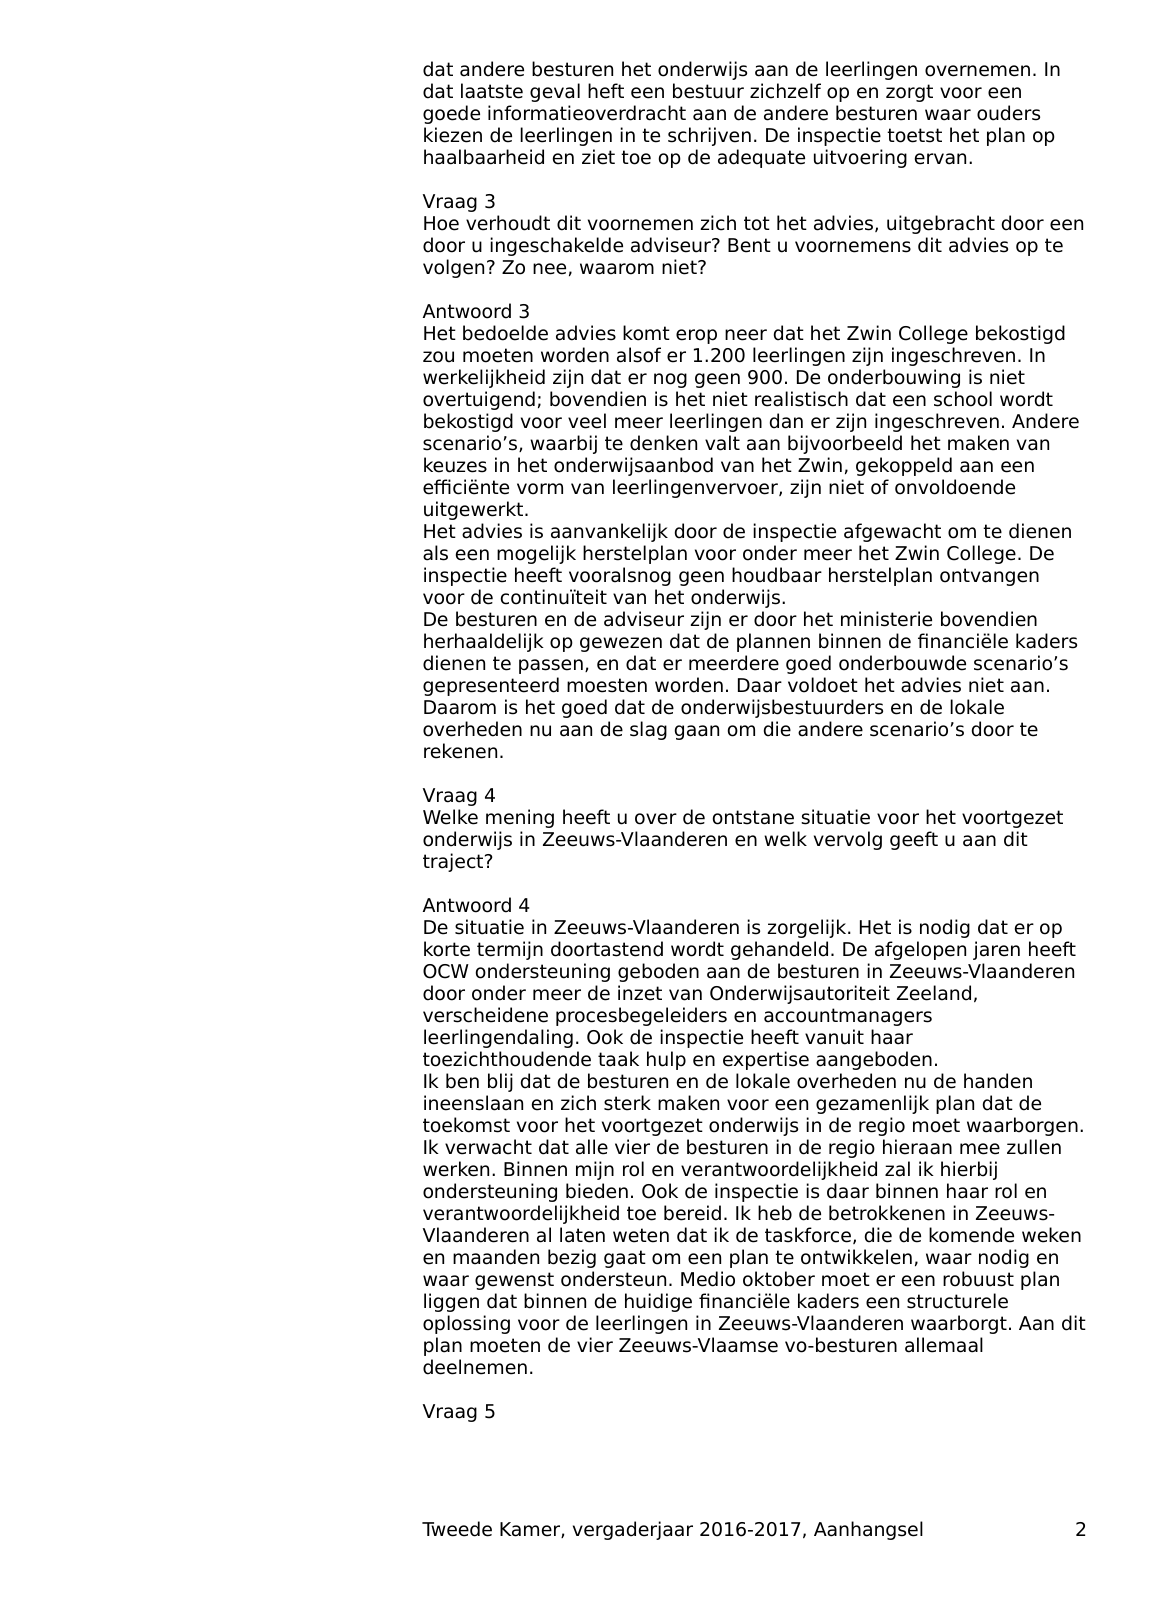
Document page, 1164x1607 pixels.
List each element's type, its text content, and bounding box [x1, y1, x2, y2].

text De situatie in Zeeuws-Vlaanderen is zorgelijk. Het is nodig dat er op korte termijn doortastend wordt gehandeld. De afgelopen jaren heeft OCW ondersteuning geboden aan de besturen in Zeeuws-Vlaanderen door onder meer de inzet van Onderwijsautoriteit Zeeland, verscheidene procesbegeleiders en accountmanagers leerlingendaling. Ook de inspectie heeft vanuit haar toezichthoudende taak hulp en expertise aangeboden. [422, 917, 1087, 1071]
text Ik ben blij dat de besturen en de lokale overheden nu de handen ineenslaan en zich sterk maken voor een gezamenlijk plan dat de toekomst voor het voortgezet onderwijs in de regio moet waarborgen. Ik verwacht dat alle vier de besturen in de regio hieraan mee zullen werken. Binnen mijn rol en verantwoordelijkheid zal ik hierbij ondersteuning bieden. Ook de inspectie is daar binnen haar rol en verantwoordelijkheid toe bereid. Ik heb de betrokkenen in Zeeuws-Vlaanderen al laten weten dat ik de taskforce, die de komende weken en maanden bezig gaat om een plan te ontwikkelen, waar nodig en waar gewenst ondersteun. Medio oktober moet er een robuust plan liggen dat binnen de huidige financiële kaders een structurele oplossing voor de leerlingen in Zeeuws-Vlaanderen waarborgt. Aan dit plan moeten de vier Zeeuws-Vlaamse vo-besturen allemaal deelnemen. [422, 1071, 1087, 1379]
text Het bedoelde advies komt erop neer dat het Zwin College bekostigd zou moeten worden alsof er 1.200 leerlingen zijn ingeschreven. In werkelijkheid zijn dat er nog geen 900. De onderbouwing is niet overtuigend; bovendien is het niet realistisch dat een school wordt bekostigd voor veel meer leerlingen dan er zijn ingeschreven. Andere scenario’s, waarbij te denken valt aan bijvoorbeeld het maken van keuzes in het onderwijsaanbod van het Zwin, gekoppeld aan een efficiënte vorm van leerlingenvervoer, zijn niet of onvoldoende uitgewerkt. [422, 323, 1087, 521]
text Antwoord 4 [422, 895, 1087, 917]
text Vraag 4 [422, 785, 1087, 807]
text Het advies is aanvankelijk door de inspectie afgewacht om te dienen als een mogelijk herstelplan voor onder meer het Zwin College. De inspectie heeft vooralsnog geen houdbaar herstelplan ontvangen voor de continuïteit van het onderwijs. [422, 521, 1087, 609]
text Vraag 5 [422, 1401, 1087, 1423]
text Hoe verhoudt dit voornemen zich tot het advies, uitgebracht door een door u ingeschakelde adviseur? Bent u voornemens dit advies op te volgen? Zo nee, waarom niet? [422, 213, 1087, 279]
text De besturen en de adviseur zijn er door het ministerie bovendien herhaaldelijk op gewezen dat de plannen binnen de financiële kaders dienen te passen, en dat er meerdere goed onderbouwde scenario’s gepresenteerd moesten worden. Daar voldoet het advies niet aan. Daarom is het goed dat de onderwijsbestuurders en de lokale overheden nu aan de slag gaan om die andere scenario’s door te rekenen. [422, 609, 1087, 763]
text Vraag 3 [422, 191, 1087, 213]
text Antwoord 3 [422, 301, 1087, 323]
text dat andere besturen het onderwijs aan de leerlingen overnemen. In dat laatste geval heft een bestuur zichzelf op en zorgt voor een goede informatieoverdracht aan de andere besturen waar ouders kiezen de leerlingen in te schrijven. De inspectie toetst het plan op haalbaarheid en ziet toe op de adequate uitvoering ervan. [422, 59, 1087, 169]
text Welke mening heeft u over de ontstane situatie voor het voortgezet onderwijs in Zeeuws-Vlaanderen en welk vervolg geeft u aan dit traject? [422, 807, 1087, 873]
